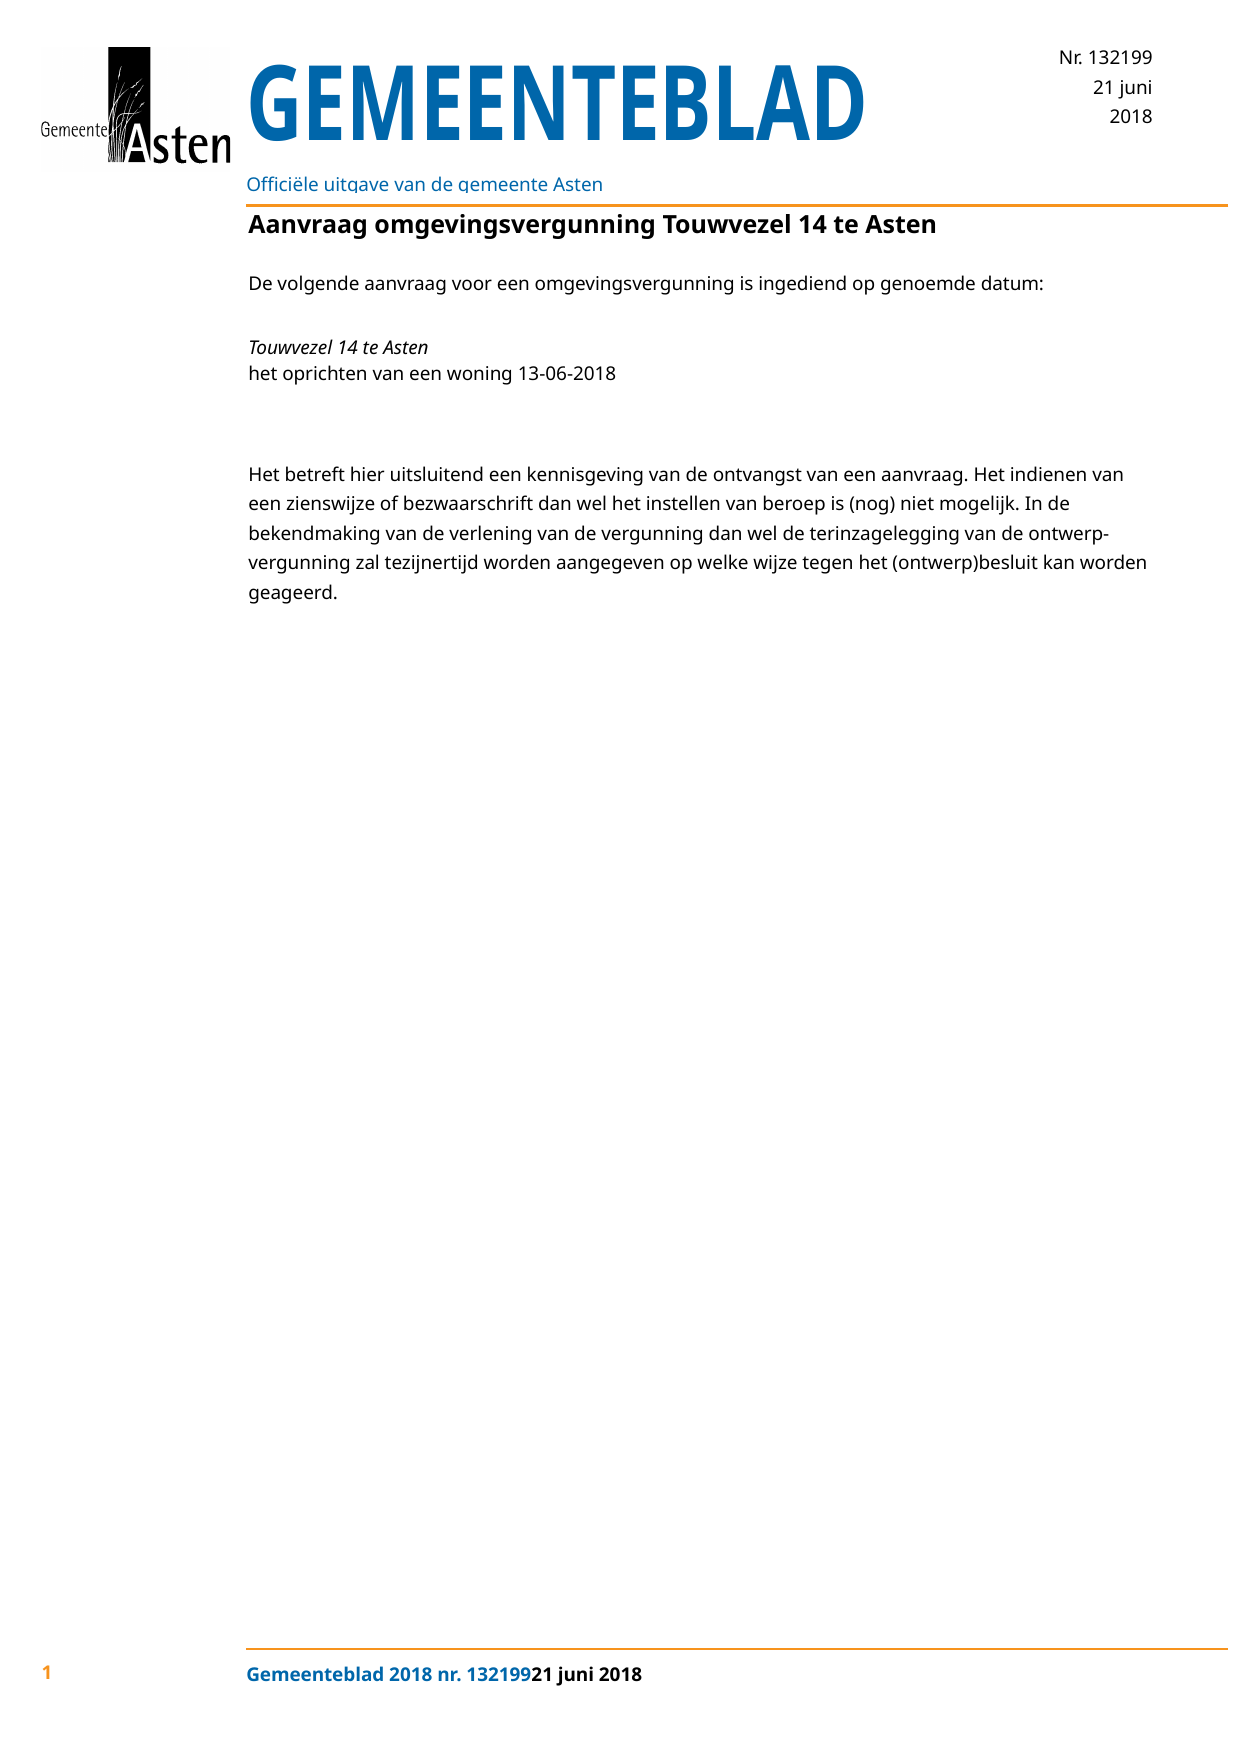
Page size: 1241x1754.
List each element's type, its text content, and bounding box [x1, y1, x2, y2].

text Touwvezel 14 te Asten [248, 334, 1152, 360]
text De volgende aanvraag voor een omgevingsvergunning is ingediend op genoemde datum: [248, 270, 1152, 296]
text het oprichten van een woning 13-06-2018 [248, 360, 1152, 386]
text Het betreft hier uitsluitend een kennisgeving van de ontvangst van een aanvraag. Het indienen van een zienswijze of bezwaarschrift dan wel het instellen van beroep is (nog) niet mogelijk. In de bekendmaking van de verlening van de vergunning dan wel de terinzagelegging van de ontwerp-vergunning zal tezijnertijd worden aangegeven op welke wijze tegen het (ontwerp)besluit kan worden geageerd. [248, 461, 1152, 605]
picture [41, 47, 231, 172]
text Aanvraag omgevingsvergunning Touwvezel 14 te Asten [248, 207, 1152, 241]
